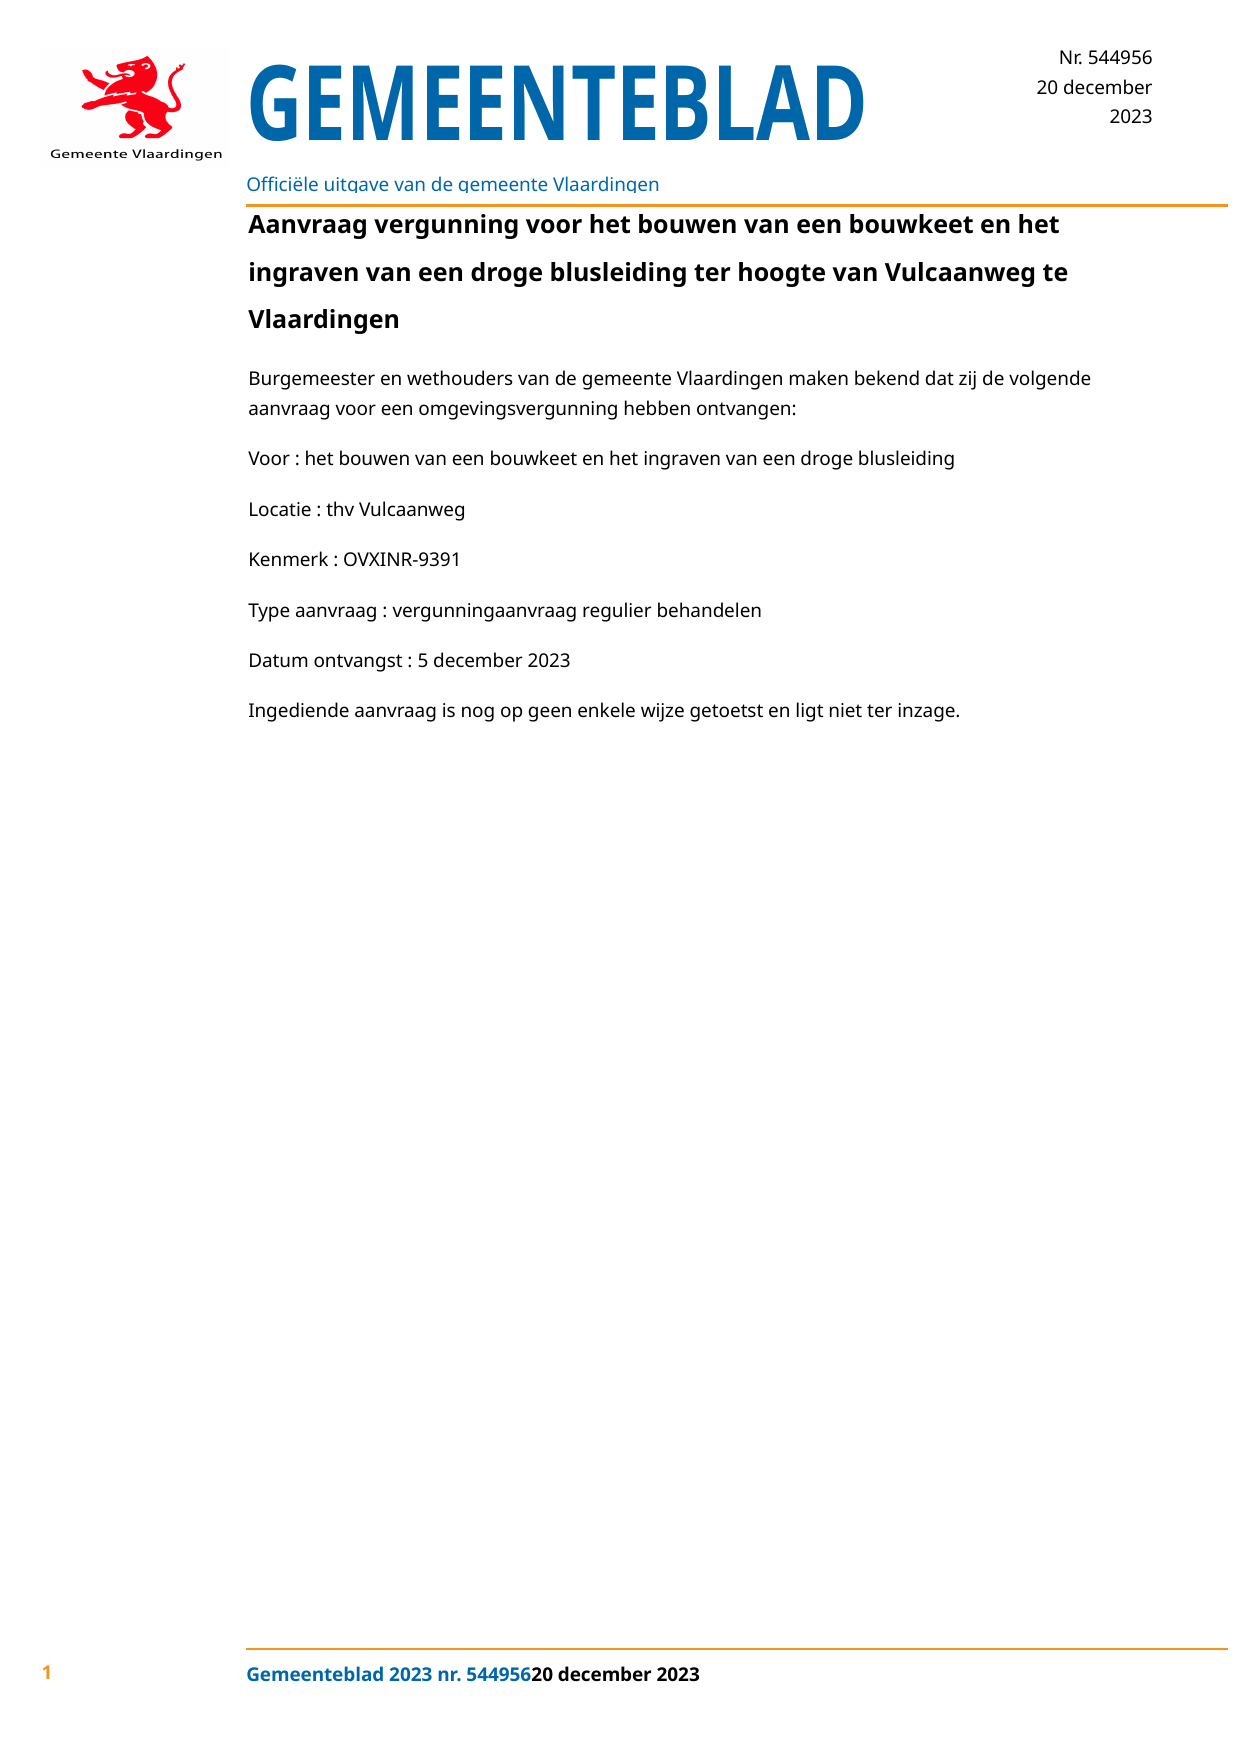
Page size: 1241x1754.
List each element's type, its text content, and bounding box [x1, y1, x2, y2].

text Type aanvraag : vergunningaanvraag regulier behandelen [248, 597, 1152, 622]
picture [41, 47, 231, 172]
text Voor : het bouwen van een bouwkeet en het ingraven van een droge blusleiding [248, 446, 1152, 471]
text Datum ontvangst : 5 december 2023 [248, 647, 1152, 673]
text Ingediende aanvraag is nog op geen enkele wijze getoetst en ligt niet ter inzage. [248, 698, 1152, 723]
text Kenmerk : OVXINR-9391 [248, 546, 1152, 572]
text Locatie : thv Vulcaanweg [248, 496, 1152, 522]
text Aanvraag vergunning voor het bouwen van een bouwkeet en het ingraven van een droge blusleiding ter hoogte van Vulcaanweg te Vlaardingen [248, 207, 1152, 336]
text Burgemeester en wethouders van de gemeente Vlaardingen maken bekend dat zij de volgende aanvraag voor een omgevingsvergunning hebben ontvangen: [248, 366, 1152, 421]
